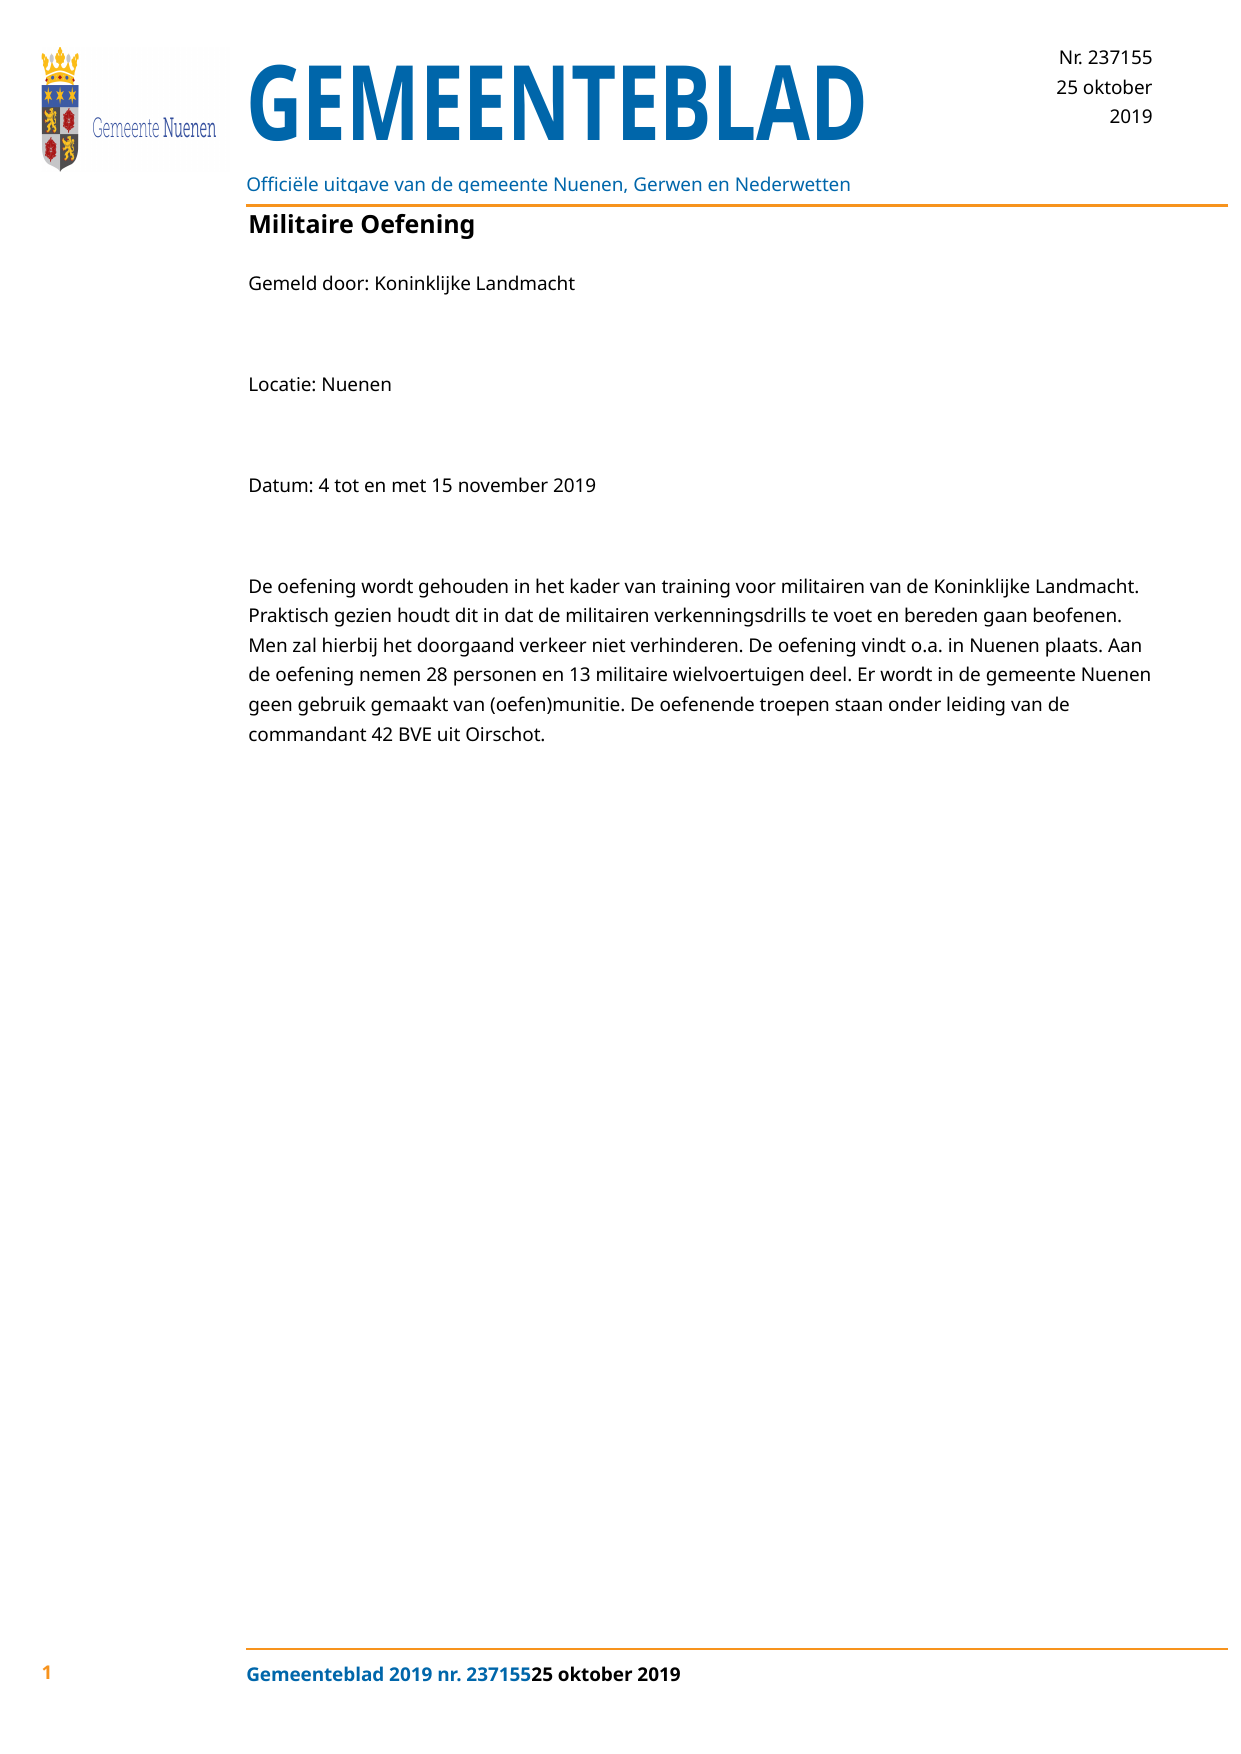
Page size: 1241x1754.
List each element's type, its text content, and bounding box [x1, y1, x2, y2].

text Militaire Oefening [248, 207, 1152, 241]
text Gemeld door: Koninklijke Landmacht [248, 270, 1152, 296]
text Locatie: Nuenen [248, 371, 1152, 397]
picture [41, 47, 231, 172]
text Datum: 4 tot en met 15 november 2019 [248, 472, 1152, 498]
text De oefening wordt gehouden in het kader van training voor militairen van de Koninklijke Landmacht. Praktisch gezien houdt dit in dat de militairen verkenningsdrills te voet en bereden gaan beofenen. Men zal hierbij het doorgaand verkeer niet verhinderen. De oefening vindt o.a. in Nuenen plaats. Aan de oefening nemen 28 personen en 13 militaire wielvoertuigen deel. Er wordt in de gemeente Nuenen geen gebruik gemaakt van (oefen)munitie. De oefenende troepen staan onder leiding van de commandant 42 BVE uit Oirschot. [248, 573, 1152, 746]
